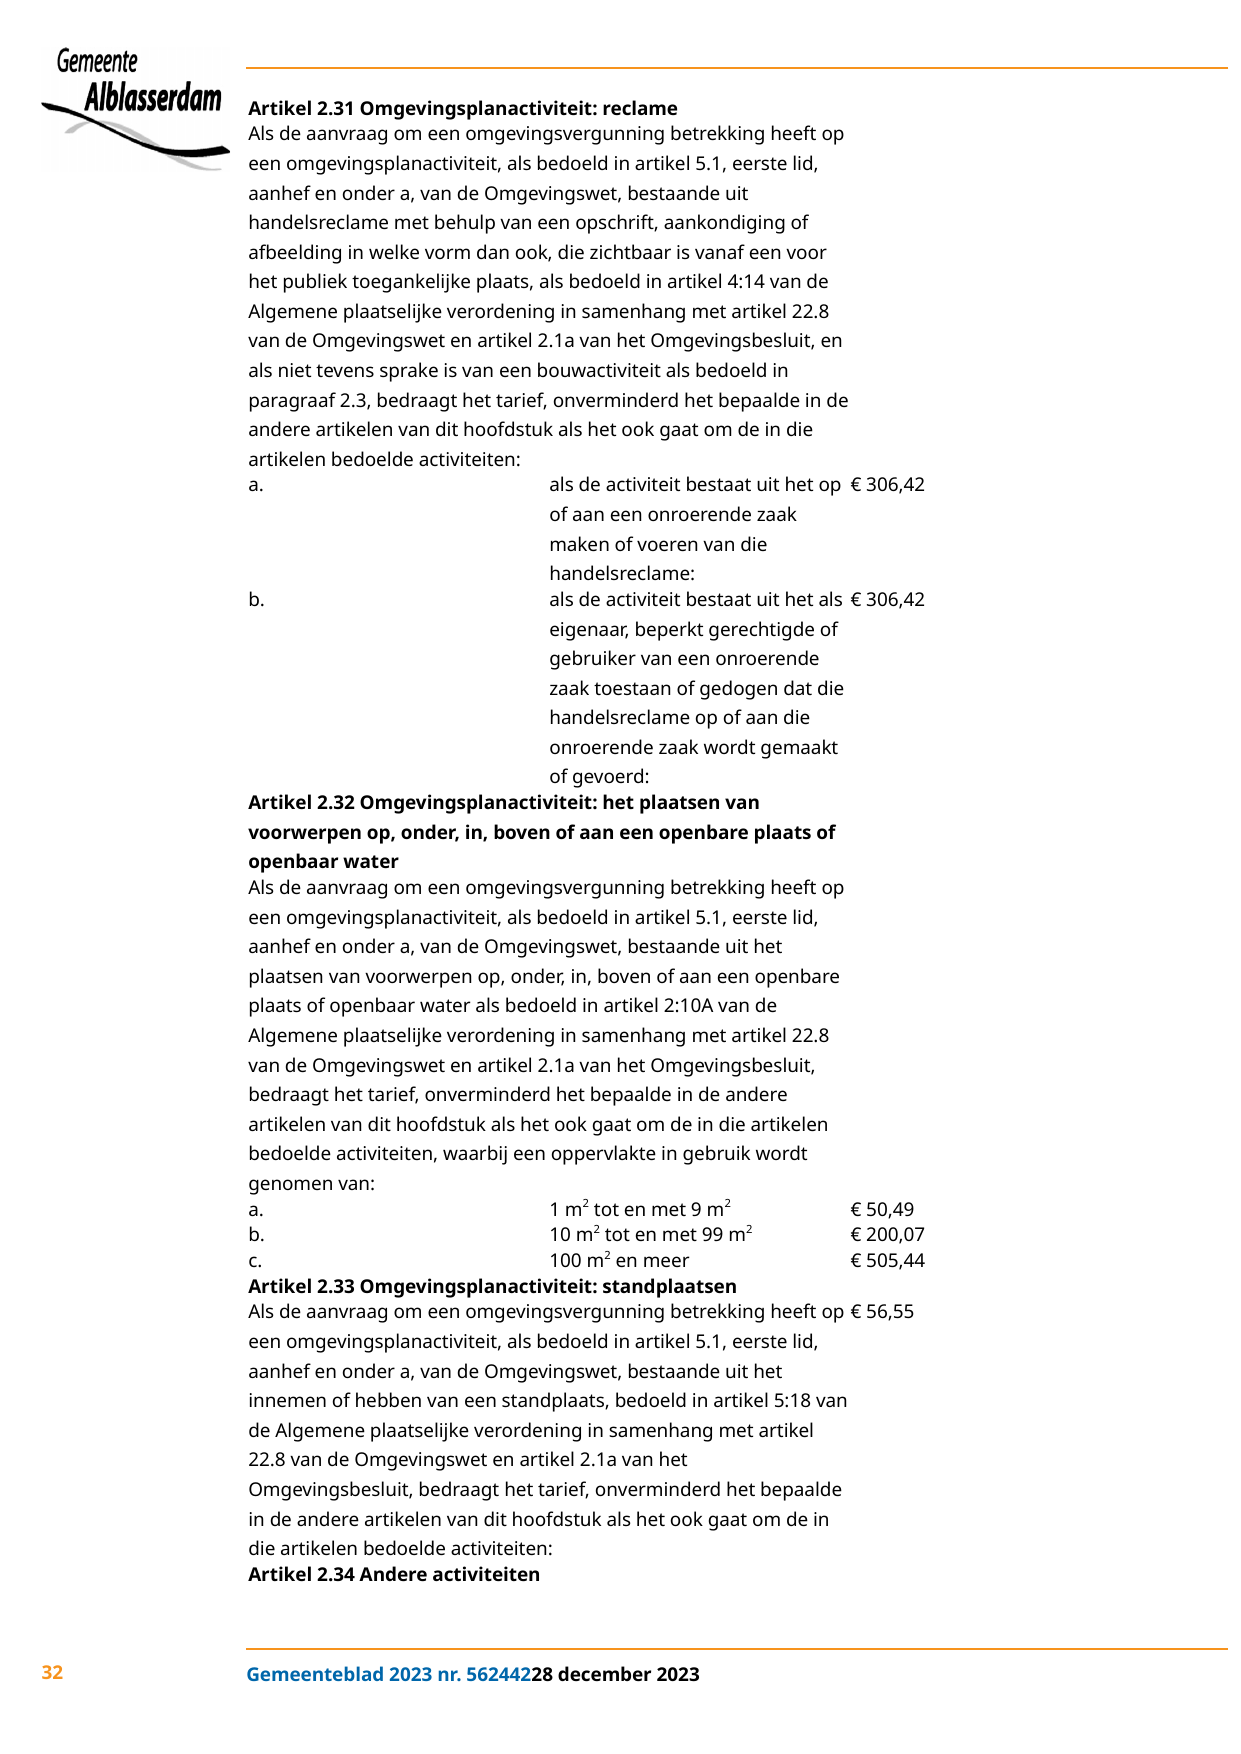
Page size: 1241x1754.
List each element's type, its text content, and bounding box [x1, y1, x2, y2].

table_cell als de activiteit bestaat uit het als eigenaar, beperkt gerechtigde of gebruiker van een onroerende zaak toestaan of gedogen dat die handelsreclame op of aan die onroerende zaak wordt gemaakt of gevoerd: [549, 586, 850, 789]
table_cell [850, 874, 1152, 1196]
table_cell € 306,42 [850, 472, 1152, 586]
table_cell € 306,42 [850, 586, 1152, 789]
picture [41, 47, 231, 172]
table_cell € 200,07 [850, 1222, 1152, 1247]
table_cell Artikel 2.33 Omgevingsplanactiviteit: standplaatsen [248, 1273, 850, 1299]
table_cell Artikel 2.34 Andere activiteiten [248, 1561, 850, 1587]
table_cell b. [248, 586, 549, 789]
table_cell c. [248, 1247, 549, 1273]
table_cell [850, 95, 1152, 121]
table_cell b. [248, 1222, 549, 1247]
table_cell [850, 1273, 1152, 1299]
table_cell a. [248, 1196, 549, 1222]
table_cell Artikel 2.32 Omgevingsplanactiviteit: het plaatsen van voorwerpen op, onder, in, boven of aan een openbare plaats of openbaar water [248, 789, 850, 874]
table_cell a. [248, 472, 549, 586]
table_cell Als de aanvraag om een omgevingsvergunning betrekking heeft op een omgevingsplanactiviteit, als bedoeld in artikel 5.1, eerste lid, aanhef en onder a, van de Omgevingswet, bestaande uit het plaatsen van voorwerpen op, onder, in, boven of aan een openbare plaats of openbaar water als bedoeld in artikel 2:10A van de Algemene plaatselijke verordening in samenhang met artikel 22.8 van de Omgevingswet en artikel 2.1a van het Omgevingsbesluit, bedraagt het tarief, onverminderd het bepaalde in de andere artikelen van dit hoofdstuk als het ook gaat om de in die artikelen bedoelde activiteiten, waarbij een oppervlakte in gebruik wordt genomen van: [248, 874, 850, 1196]
table_cell Als de aanvraag om een omgevingsvergunning betrekking heeft op een omgevingsplanactiviteit, als bedoeld in artikel 5.1, eerste lid, aanhef en onder a, van de Omgevingswet, bestaande uit handelsreclame met behulp van een opschrift, aankondiging of afbeelding in welke vorm dan ook, die zichtbaar is vanaf een voor het publiek toegankelijke plaats, als bedoeld in artikel 4:14 van de Algemene plaatselijke verordening in samenhang met artikel 22.8 van de Omgevingswet en artikel 2.1a van het Omgevingsbesluit, en als niet tevens sprake is van een bouwactiviteit als bedoeld in paragraaf 2.3, bedraagt het tarief, onverminderd het bepaalde in de andere artikelen van dit hoofdstuk als het ook gaat om de in die artikelen bedoelde activiteiten: [248, 121, 850, 472]
table_cell Als de aanvraag om een omgevingsvergunning betrekking heeft op een omgevingsplanactiviteit, als bedoeld in artikel 5.1, eerste lid, aanhef en onder a, van de Omgevingswet, bestaande uit het innemen of hebben van een standplaats, bedoeld in artikel 5:18 van de Algemene plaatselijke verordening in samenhang met artikel 22.8 van de Omgevingswet en artikel 2.1a van het Omgevingsbesluit, bedraagt het tarief, onverminderd het bepaalde in de andere artikelen van dit hoofdstuk als het ook gaat om de in die artikelen bedoelde activiteiten: [248, 1299, 850, 1561]
table_cell € 56,55 [850, 1299, 1152, 1561]
table_cell 100 m2 en meer [549, 1247, 850, 1273]
table_cell Artikel 2.31 Omgevingsplanactiviteit: reclame [248, 95, 850, 121]
table_cell [850, 121, 1152, 472]
table_cell € 505,44 [850, 1247, 1152, 1273]
table_cell 10 m2 tot en met 99 m2 [549, 1222, 850, 1247]
table_cell € 50,49 [850, 1196, 1152, 1222]
table_cell [850, 789, 1152, 874]
table_cell 1 m2 tot en met 9 m2 [549, 1196, 850, 1222]
table_cell [850, 1561, 1152, 1587]
table_cell als de activiteit bestaat uit het op of aan een onroerende zaak maken of voeren van die handelsreclame: [549, 472, 850, 586]
